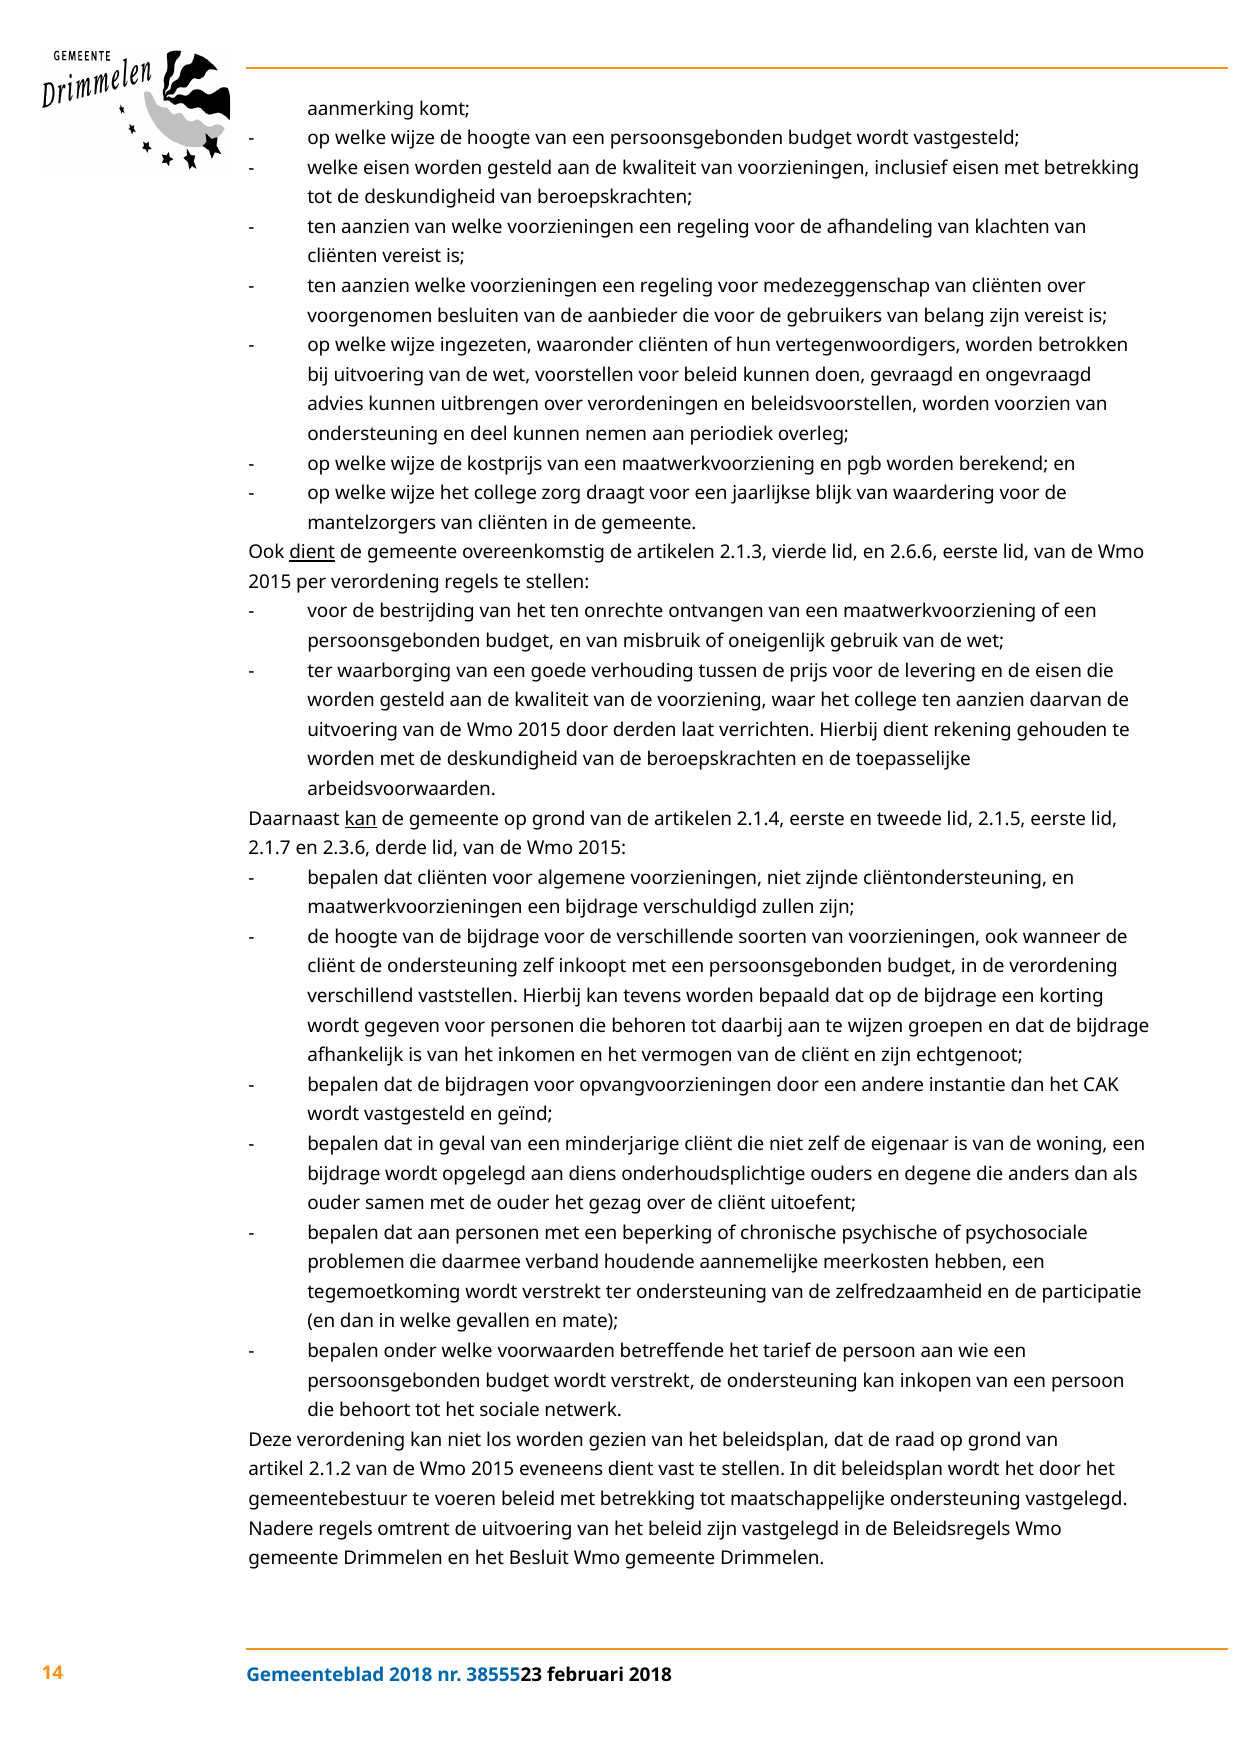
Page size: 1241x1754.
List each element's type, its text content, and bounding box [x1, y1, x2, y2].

list bepalen dat in geval van een minderjarige cliënt die niet zelf de eigenaar is van de woning, een bijdrage wordt opgelegd aan diens onderhoudsplichtige ouders en degene die anders dan als ouder samen met de ouder het gezag over de cliënt uitoefent; [248, 1130, 1152, 1215]
list aanmerking komt; [248, 95, 1152, 121]
text Ook dient de gemeente overeenkomstig de artikelen 2.1.3, vierde lid, en 2.6.6, eerste lid, van de Wmo 2015 per verordening regels te stellen: [248, 538, 1152, 594]
list ten aanzien welke voorzieningen een regeling voor medezeggenschap van cliënten over voorgenomen besluiten van de aanbieder die voor de gebruikers van belang zijn vereist is; [248, 272, 1152, 328]
list bepalen dat aan personen met een beperking of chronische psychische of psychosociale problemen die daarmee verband houdende aannemelijke meerkosten hebben, een tegemoetkoming wordt verstrekt ter ondersteuning van de zelfredzaamheid en de participatie (en dan in welke gevallen en mate); [248, 1219, 1152, 1333]
list voor de bestrijding van het ten onrechte ontvangen van een maatwerkvoorziening of een persoonsgebonden budget, en van misbruik of oneigenlijk gebruik van de wet; [248, 598, 1152, 653]
text Deze verordening kan niet los worden gezien van het beleidsplan, dat de raad op grond van artikel 2.1.2 van de Wmo 2015 eveneens dient vast te stellen. In dit beleidsplan wordt het door het gemeentebestuur te voeren beleid met betrekking tot maatschappelijke ondersteuning vastgelegd. Nadere regels omtrent de uitvoering van het beleid zijn vastgelegd in de Beleidsregels Wmo gemeente Drimmelen en het Besluit Wmo gemeente Drimmelen. [248, 1426, 1152, 1570]
list op welke wijze het college zorg draagt voor een jaarlijkse blijk van waardering voor de mantelzorgers van cliënten in de gemeente. [248, 479, 1152, 535]
list op welke wijze de kostprijs van een maatwerkvoorziening en pgb worden berekend; en [248, 450, 1152, 476]
text Daarnaast kan de gemeente op grond van de artikelen 2.1.4, eerste en tweede lid, 2.1.5, eerste lid, 2.1.7 en 2.3.6, derde lid, van de Wmo 2015: [248, 805, 1152, 860]
list welke eisen worden gesteld aan de kwaliteit van voorzieningen, inclusief eisen met betrekking tot de deskundigheid van beroepskrachten; [248, 154, 1152, 209]
list de hoogte van de bijdrage voor de verschillende soorten van voorzieningen, ook wanneer de cliënt de ondersteuning zelf inkoopt met een persoonsgebonden budget, in de verordening verschillend vaststellen. Hierbij kan tevens worden bepaald dat op de bijdrage een korting wordt gegeven voor personen die behoren tot daarbij aan te wijzen groepen en dat de bijdrage afhankelijk is van het inkomen en het vermogen van de cliënt en zijn echtgenoot; [248, 923, 1152, 1067]
list op welke wijze ingezeten, waaronder cliënten of hun vertegenwoordigers, worden betrokken bij uitvoering van de wet, voorstellen voor beleid kunnen doen, gevraagd en ongevraagd advies kunnen uitbrengen over verordeningen en beleidsvoorstellen, worden voorzien van ondersteuning en deel kunnen nemen aan periodiek overleg; [248, 331, 1152, 446]
list bepalen dat de bijdragen voor opvangvoorzieningen door een andere instantie dan het CAK wordt vastgesteld en geïnd; [248, 1071, 1152, 1126]
list op welke wijze de hoogte van een persoonsgebonden budget wordt vastgesteld; [248, 124, 1152, 150]
list ten aanzien van welke voorzieningen een regeling voor de afhandeling van klachten van cliënten vereist is; [248, 213, 1152, 268]
list ter waarborging van een goede verhouding tussen de prijs voor de levering en de eisen die worden gesteld aan de kwaliteit van de voorziening, waar het college ten aanzien daarvan de uitvoering van de Wmo 2015 door derden laat verrichten. Hierbij dient rekening gehouden te worden met de deskundigheid van de beroepskrachten en de toepasselijke arbeidsvoorwaarden. [248, 657, 1152, 801]
list bepalen onder welke voorwaarden betreffende het tarief de persoon aan wie een persoonsgebonden budget wordt verstrekt, de ondersteuning kan inkopen van een persoon die behoort tot het sociale netwerk. [248, 1337, 1152, 1422]
list bepalen dat cliënten voor algemene voorzieningen, niet zijnde cliëntondersteuning, en maatwerkvoorzieningen een bijdrage verschuldigd zullen zijn; [248, 864, 1152, 919]
picture [41, 47, 231, 172]
